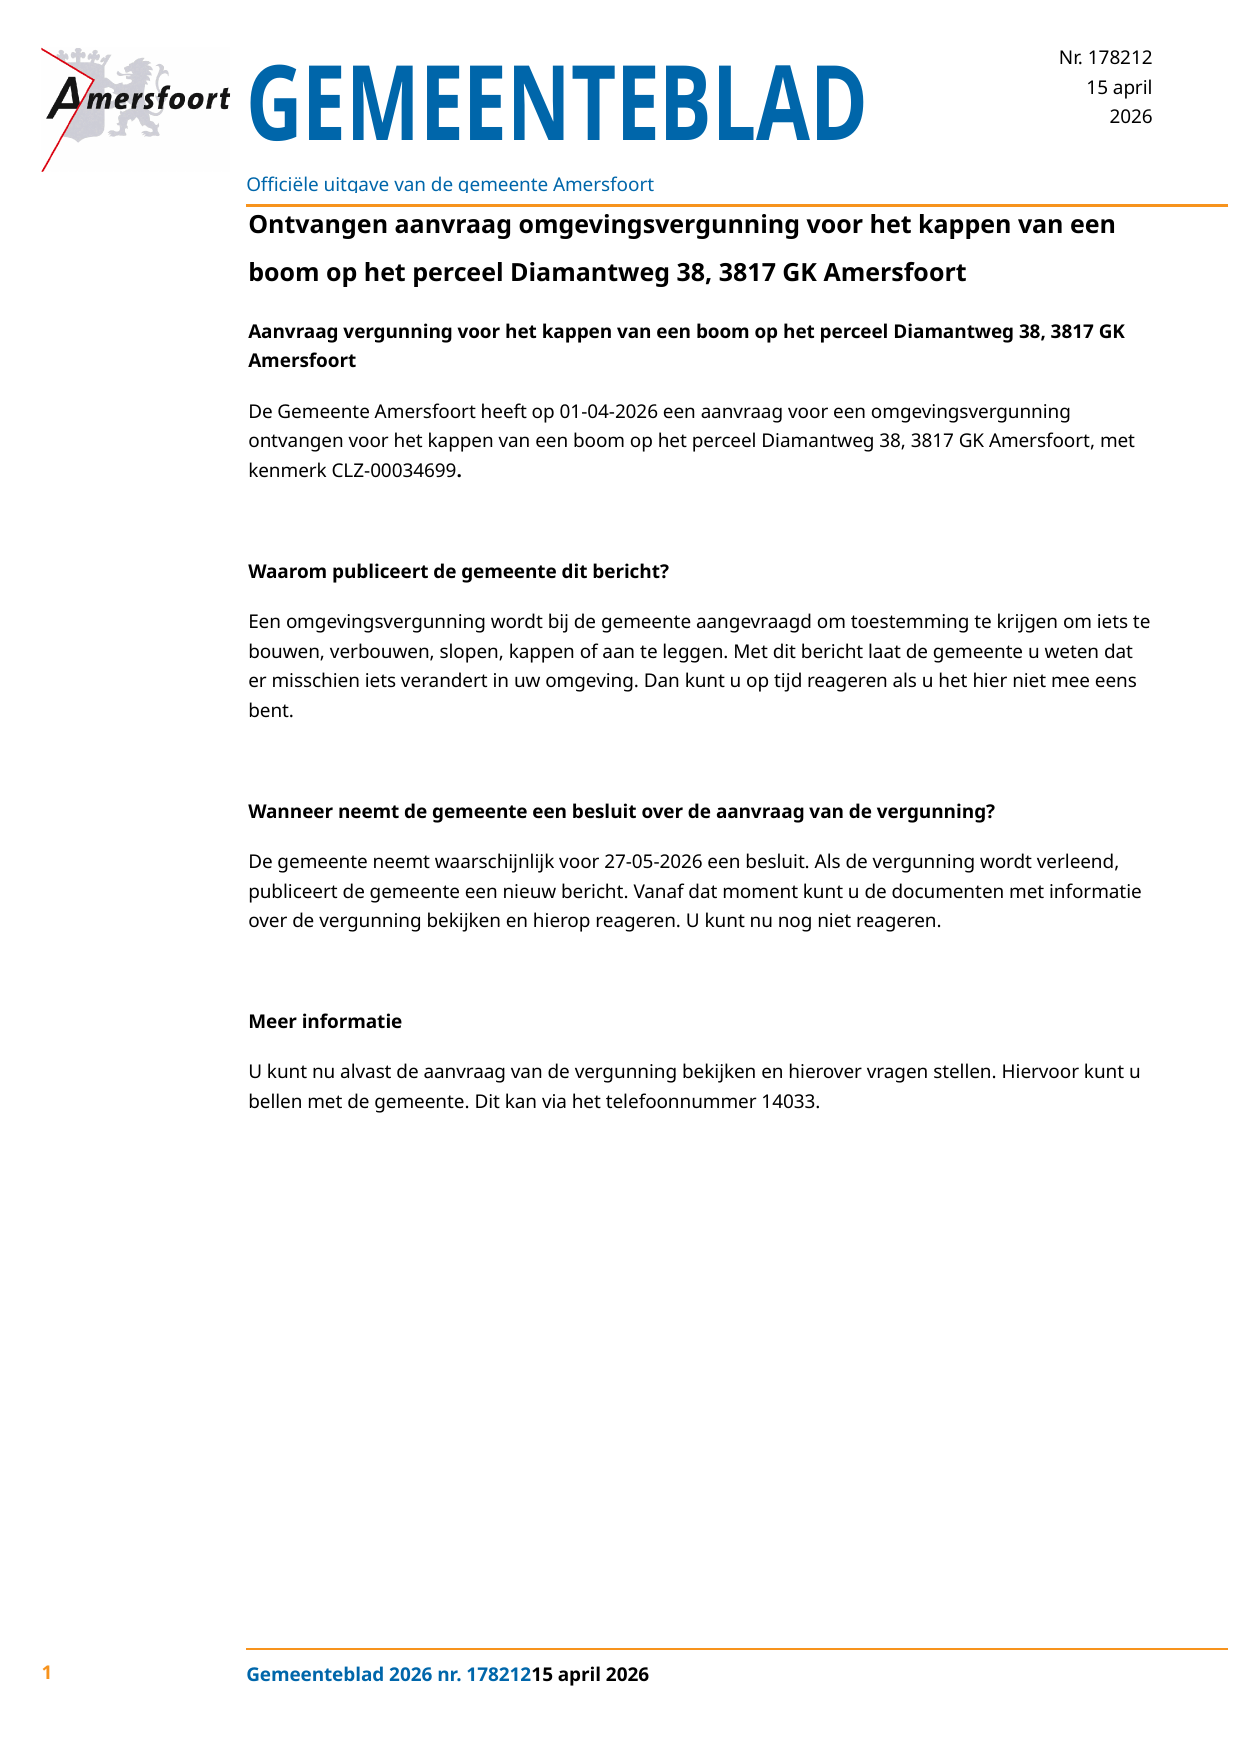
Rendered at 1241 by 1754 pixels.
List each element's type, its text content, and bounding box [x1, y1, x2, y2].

text De gemeente neemt waarschijnlijk voor 27-05-2026 een besluit. Als de vergunning wordt verleend, publiceert de gemeente een nieuw bericht. Vanaf dat moment kunt u de documenten met informatie over de vergunning bekijken en hierop reageren. U kunt nu nog niet reageren. [248, 848, 1152, 933]
text Ontvangen aanvraag omgevingsvergunning voor het kappen van een boom op het perceel Diamantweg 38, 3817 GK Amersfoort [248, 207, 1152, 288]
text Meer informatie [248, 1008, 1152, 1034]
text Aanvraag vergunning voor het kappen van een boom op het perceel Diamantweg 38, 3817 GK Amersfoort [248, 318, 1152, 373]
text Waarom publiceert de gemeente dit bericht? [248, 558, 1152, 584]
text De Gemeente Amersfoort heeft op 01-04-2026 een aanvraag voor een omgevingsvergunning ontvangen voor het kappen van een boom op het perceel Diamantweg 38, 3817 GK Amersfoort, met kenmerk CLZ-00034699. [248, 398, 1152, 483]
text Een omgevingsvergunning wordt bij de gemeente aangevraagd om toestemming te krijgen om iets te bouwen, verbouwen, slopen, kappen of aan te leggen. Met dit bericht laat de gemeente u weten dat er misschien iets verandert in uw omgeving. Dan kunt u op tijd reageren als u het hier niet mee eens bent. [248, 608, 1152, 723]
picture [41, 47, 231, 172]
text U kunt nu alvast de aanvraag van de vergunning bekijken en hierover vragen stellen. Hiervoor kunt u bellen met de gemeente. Dit kan via het telefoonnummer 14033. [248, 1059, 1152, 1114]
text Wanneer neemt de gemeente een besluit over de aanvraag van de vergunning? [248, 798, 1152, 824]
